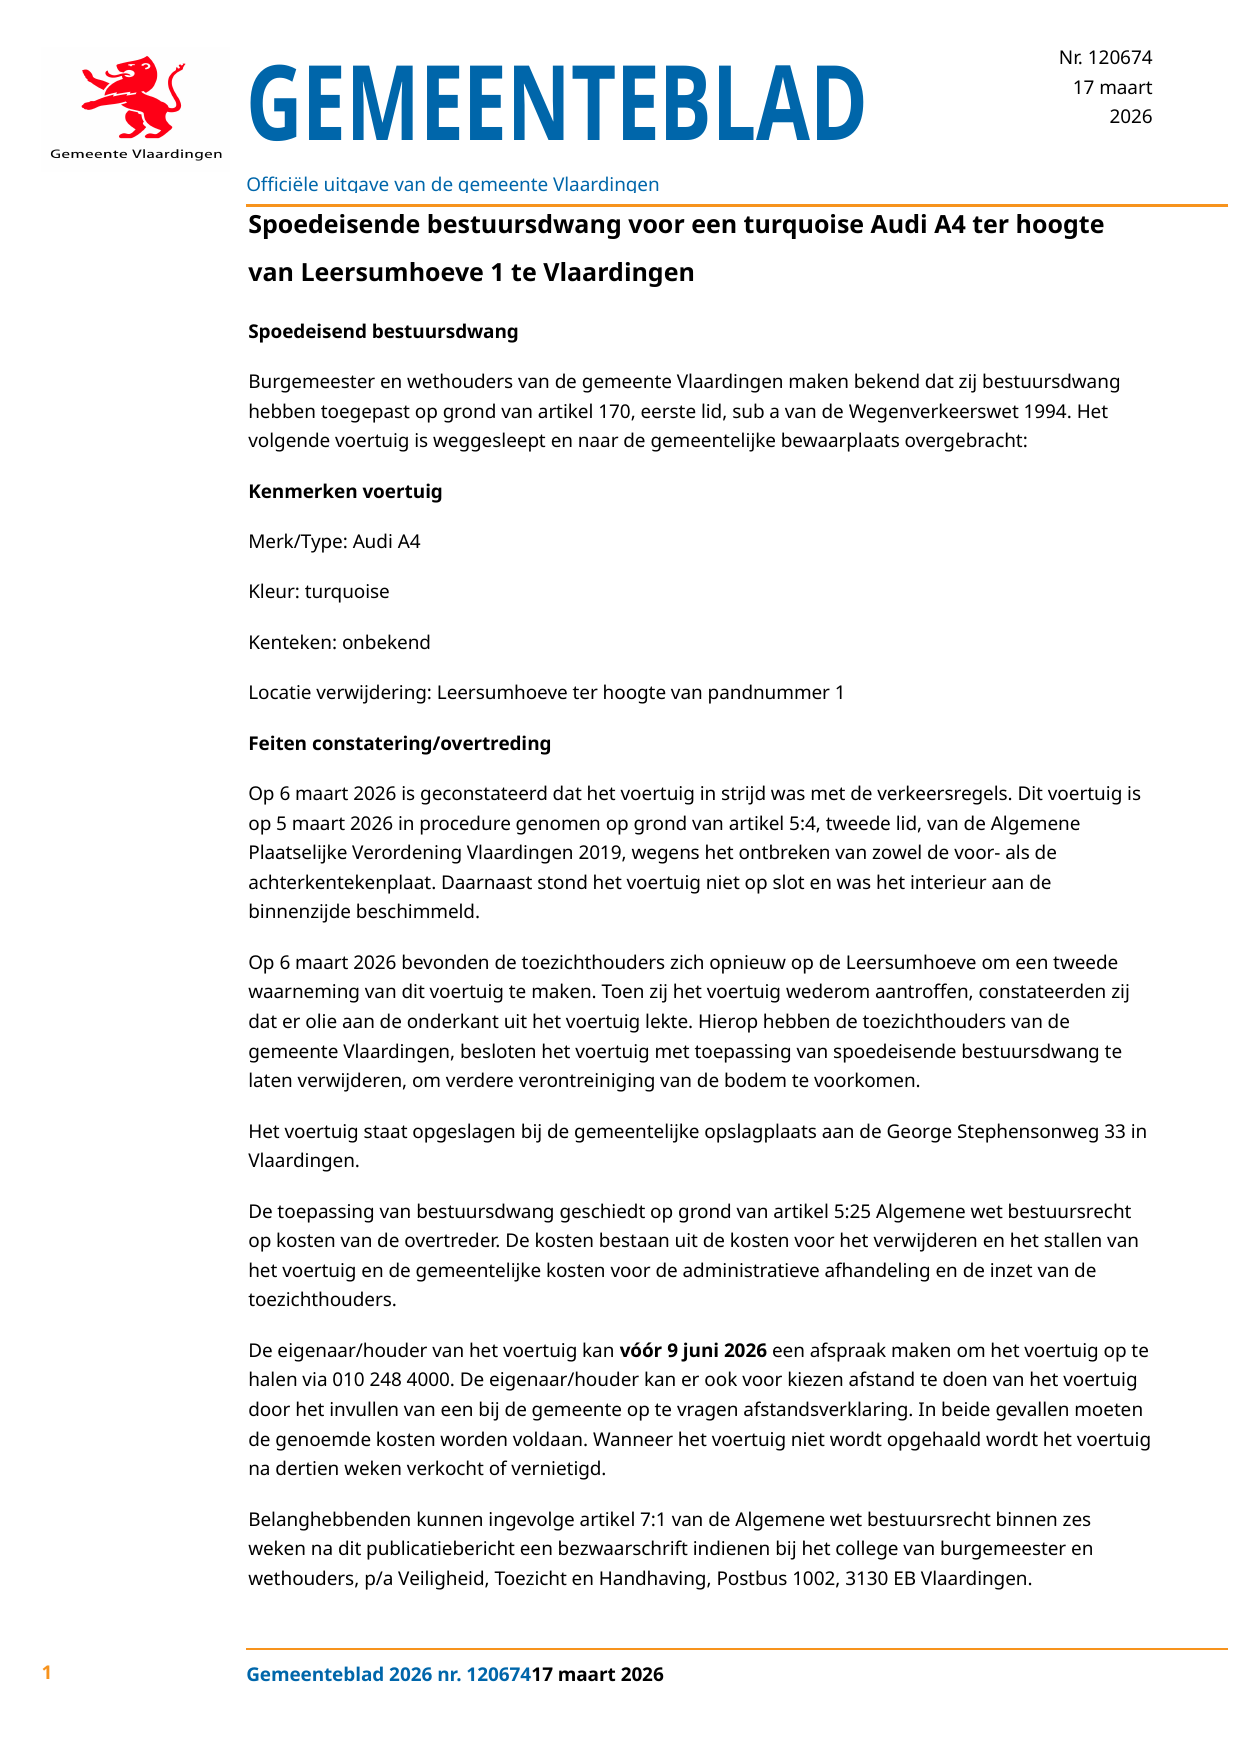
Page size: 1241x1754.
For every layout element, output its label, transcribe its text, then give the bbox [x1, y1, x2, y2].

text Spoedeisend bestuursdwang [248, 318, 1152, 344]
text De toepassing van bestuursdwang geschiedt op grond van artikel 5:25 Algemene wet bestuursrecht op kosten van de overtreder. De kosten bestaan uit de kosten voor het verwijderen en het stallen van het voertuig en de gemeentelijke kosten voor de administratieve afhandeling en de inzet van de toezichthouders. [248, 1198, 1152, 1312]
picture [41, 47, 231, 172]
text De eigenaar/houder van het voertuig kan vóór 9 juni 2026 een afspraak maken om het voertuig op te halen via 010 248 4000. De eigenaar/houder kan er ook voor kiezen afstand te doen van het voertuig door het invullen van een bij de gemeente op te vragen afstandsverklaring. In beide gevallen moeten de genoemde kosten worden voldaan. Wanneer het voertuig niet wordt opgehaald wordt het voertuig na dertien weken verkocht of vernietigd. [248, 1337, 1152, 1481]
text Burgemeester en wethouders van de gemeente Vlaardingen maken bekend dat zij bestuursdwang hebben toegepast op grond van artikel 170, eerste lid, sub a van de Wegenverkeerswet 1994. Het volgende voertuig is weggesleept en naar de gemeentelijke bewaarplaats overgebracht: [248, 368, 1152, 453]
text Spoedeisende bestuursdwang voor een turquoise Audi A4 ter hoogte van Leersumhoeve 1 te Vlaardingen [248, 207, 1152, 288]
text Kenmerken voertuig [248, 478, 1152, 504]
text Locatie verwijdering: Leersumhoeve ter hoogte van pandnummer 1 [248, 679, 1152, 705]
text Merk/Type: Audi A4 [248, 528, 1152, 554]
text Belanghebbenden kunnen ingevolge artikel 7:1 van de Algemene wet bestuursrecht binnen zes weken na dit publicatiebericht een bezwaarschrift indienen bij het college van burgemeester en wethouders, p/a Veiligheid, Toezicht en Handhaving, Postbus 1002, 3130 EB Vlaardingen. [248, 1506, 1152, 1591]
text Feiten constatering/overtreding [248, 730, 1152, 756]
text Op 6 maart 2026 is geconstateerd dat het voertuig in strijd was met de verkeersregels. Dit voertuig is op 5 maart 2026 in procedure genomen op grond van artikel 5:4, tweede lid, van de Algemene Plaatselijke Verordening Vlaardingen 2019, wegens het ontbreken van zowel de voor- als de achterkentekenplaat. Daarnaast stond het voertuig niet op slot en was het interieur aan de binnenzijde beschimmeld. [248, 780, 1152, 924]
text Het voertuig staat opgeslagen bij de gemeentelijke opslagplaats aan de George Stephensonweg 33 in Vlaardingen. [248, 1118, 1152, 1173]
text Kenteken: onbekend [248, 629, 1152, 655]
text Op 6 maart 2026 bevonden de toezichthouders zich opnieuw op de Leersumhoeve om een tweede waarneming van dit voertuig te maken. Toen zij het voertuig wederom aantroffen, constateerden zij dat er olie aan de onderkant uit het voertuig lekte. Hierop hebben de toezichthouders van de gemeente Vlaardingen, besloten het voertuig met toepassing van spoedeisende bestuursdwang te laten verwijderen, om verdere verontreiniging van de bodem te voorkomen. [248, 949, 1152, 1093]
text Kleur: turquoise [248, 579, 1152, 604]
